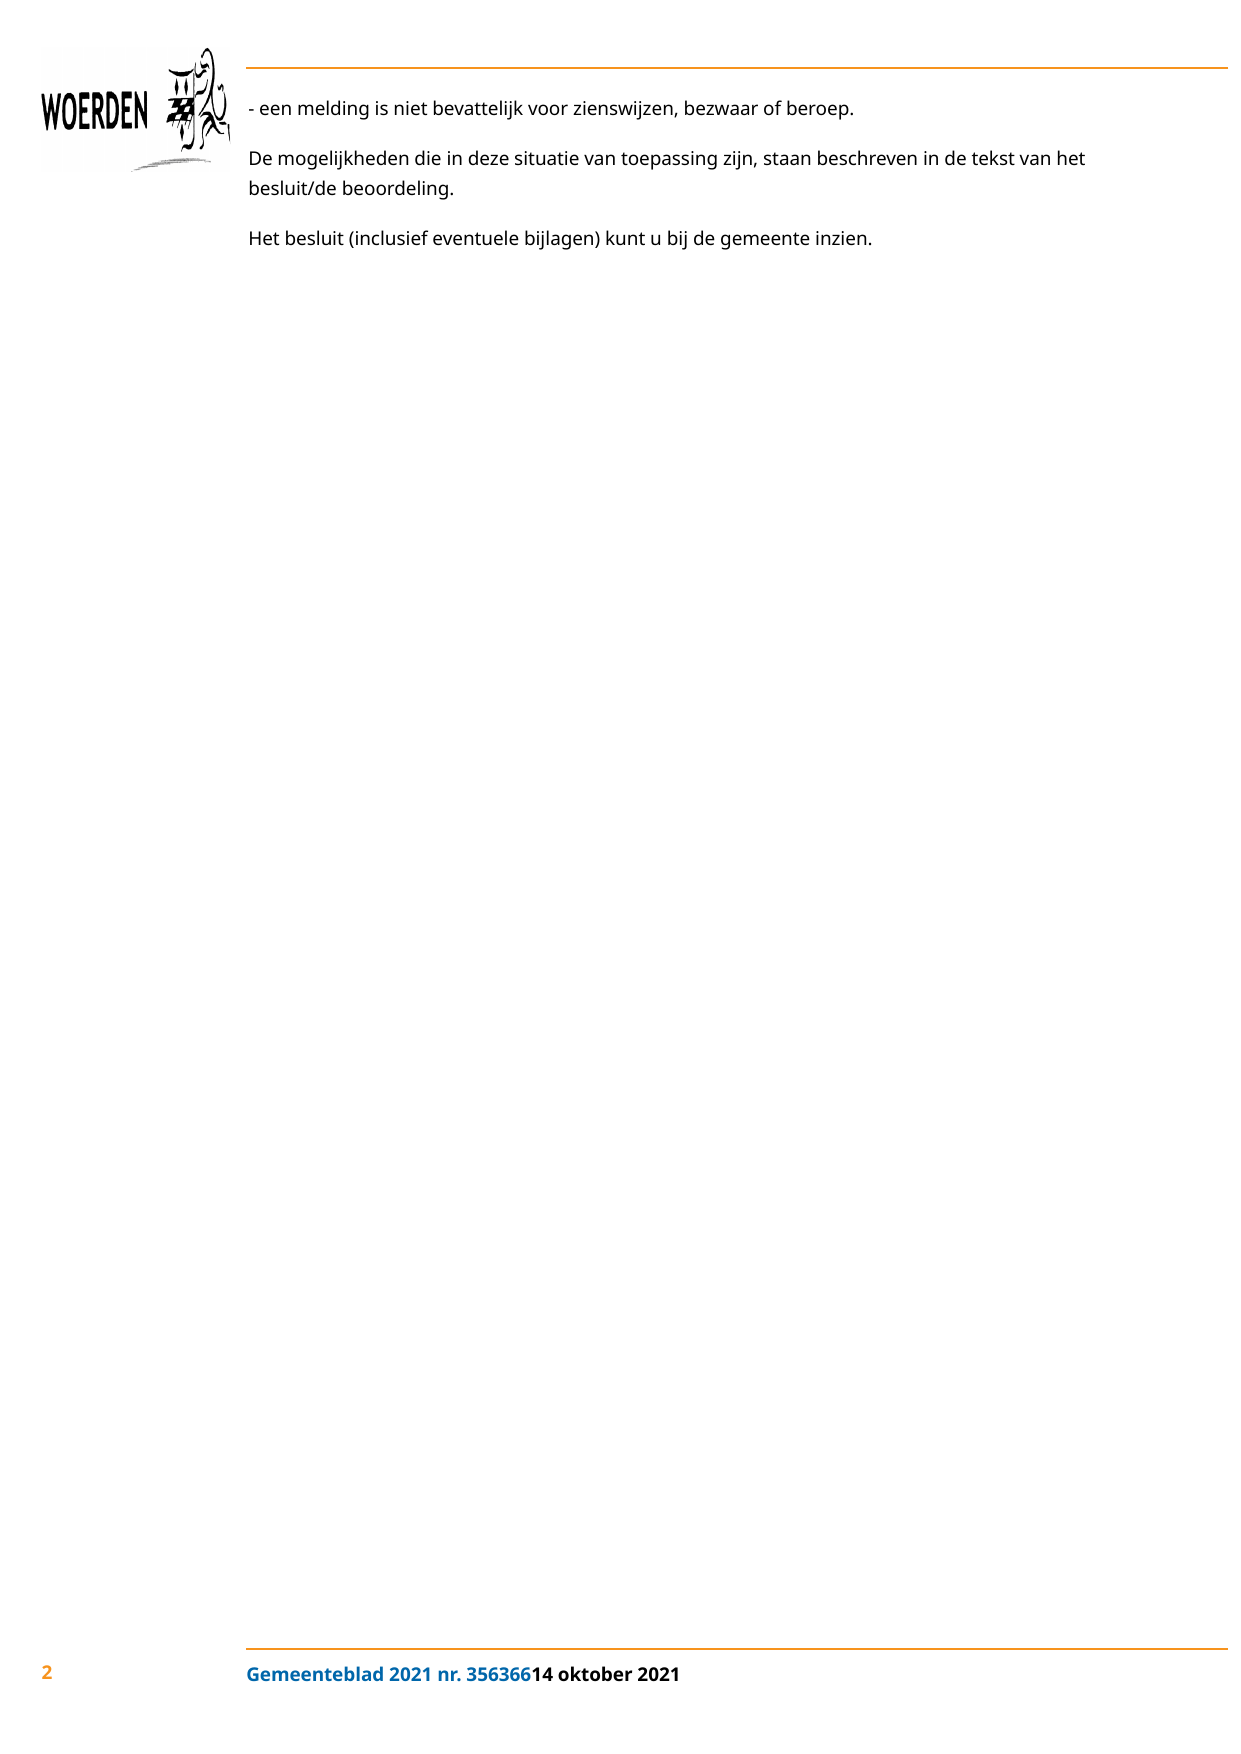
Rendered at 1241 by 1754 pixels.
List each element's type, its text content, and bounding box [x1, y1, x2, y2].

text Het besluit (inclusief eventuele bijlagen) kunt u bij de gemeente inzien. [248, 225, 1152, 251]
text - een melding is niet bevattelijk voor zienswijzen, bezwaar of beroep. [248, 95, 1152, 121]
picture [41, 47, 231, 172]
text De mogelijkheden die in deze situatie van toepassing zijn, staan beschreven in de tekst van het besluit/de beoordeling. [248, 145, 1152, 201]
